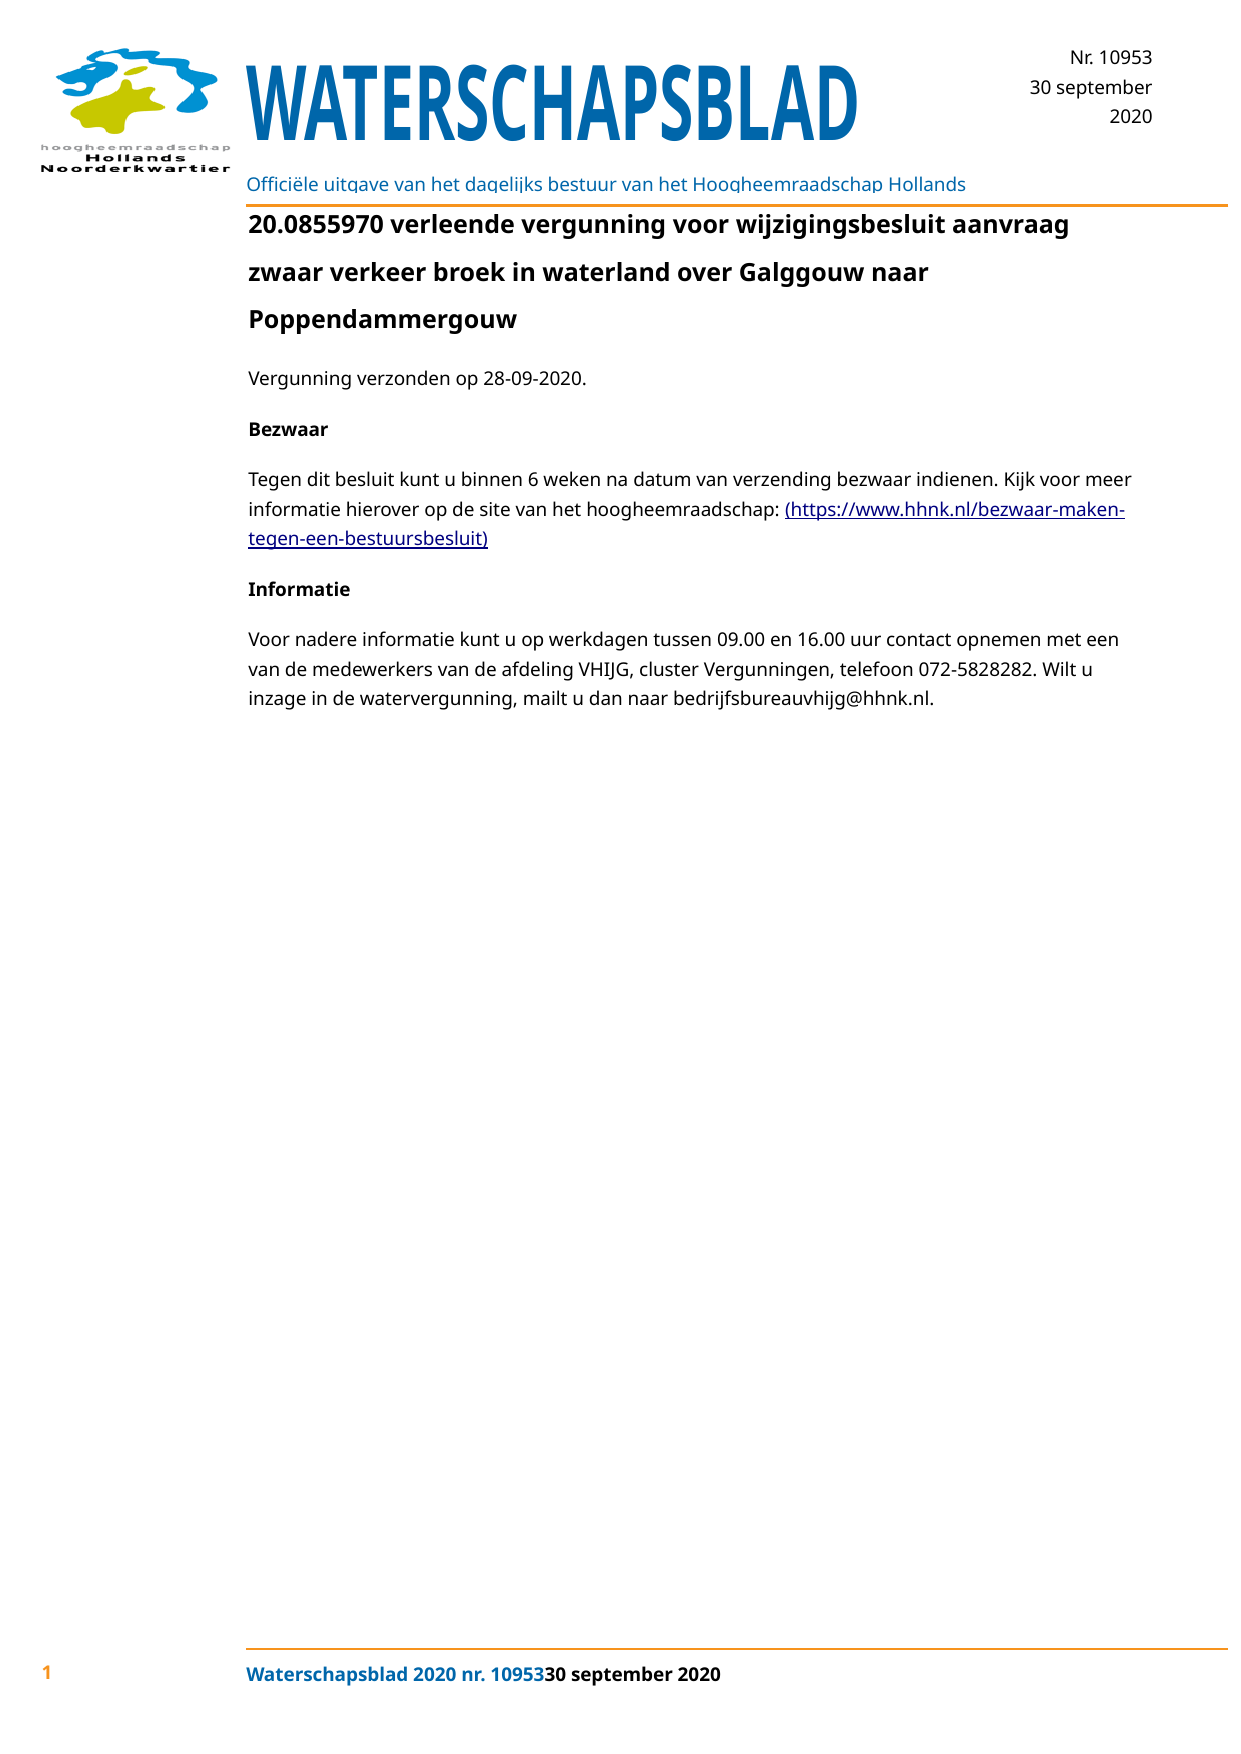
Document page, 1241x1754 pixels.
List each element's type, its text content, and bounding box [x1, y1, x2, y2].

text Bezwaar [248, 416, 1152, 442]
text Tegen dit besluit kunt u binnen 6 weken na datum van verzending bezwaar indienen. Kijk voor meer informatie hierover op de site van het hoogheemraadschap: (https://www.hhnk.nl/bezwaar-maken-tegen-een-bestuursbesluit) [248, 466, 1152, 551]
text 20.0855970 verleende vergunning voor wijzigingsbesluit aanvraag zwaar verkeer broek in waterland over Galggouw naar Poppendammergouw [248, 207, 1152, 336]
text Voor nadere informatie kunt u op werkdagen tussen 09.00 en 16.00 uur contact opnemen met een van de medewerkers van de afdeling VHIJG, cluster Vergunningen, telefoon 072-5828282. Wilt u inzage in de watervergunning, mailt u dan naar bedrijfsbureauvhijg@hhnk.nl. [248, 626, 1152, 711]
text Informatie [248, 576, 1152, 602]
picture [41, 47, 231, 172]
text Vergunning verzonden op 28-09-2020. [248, 366, 1152, 391]
